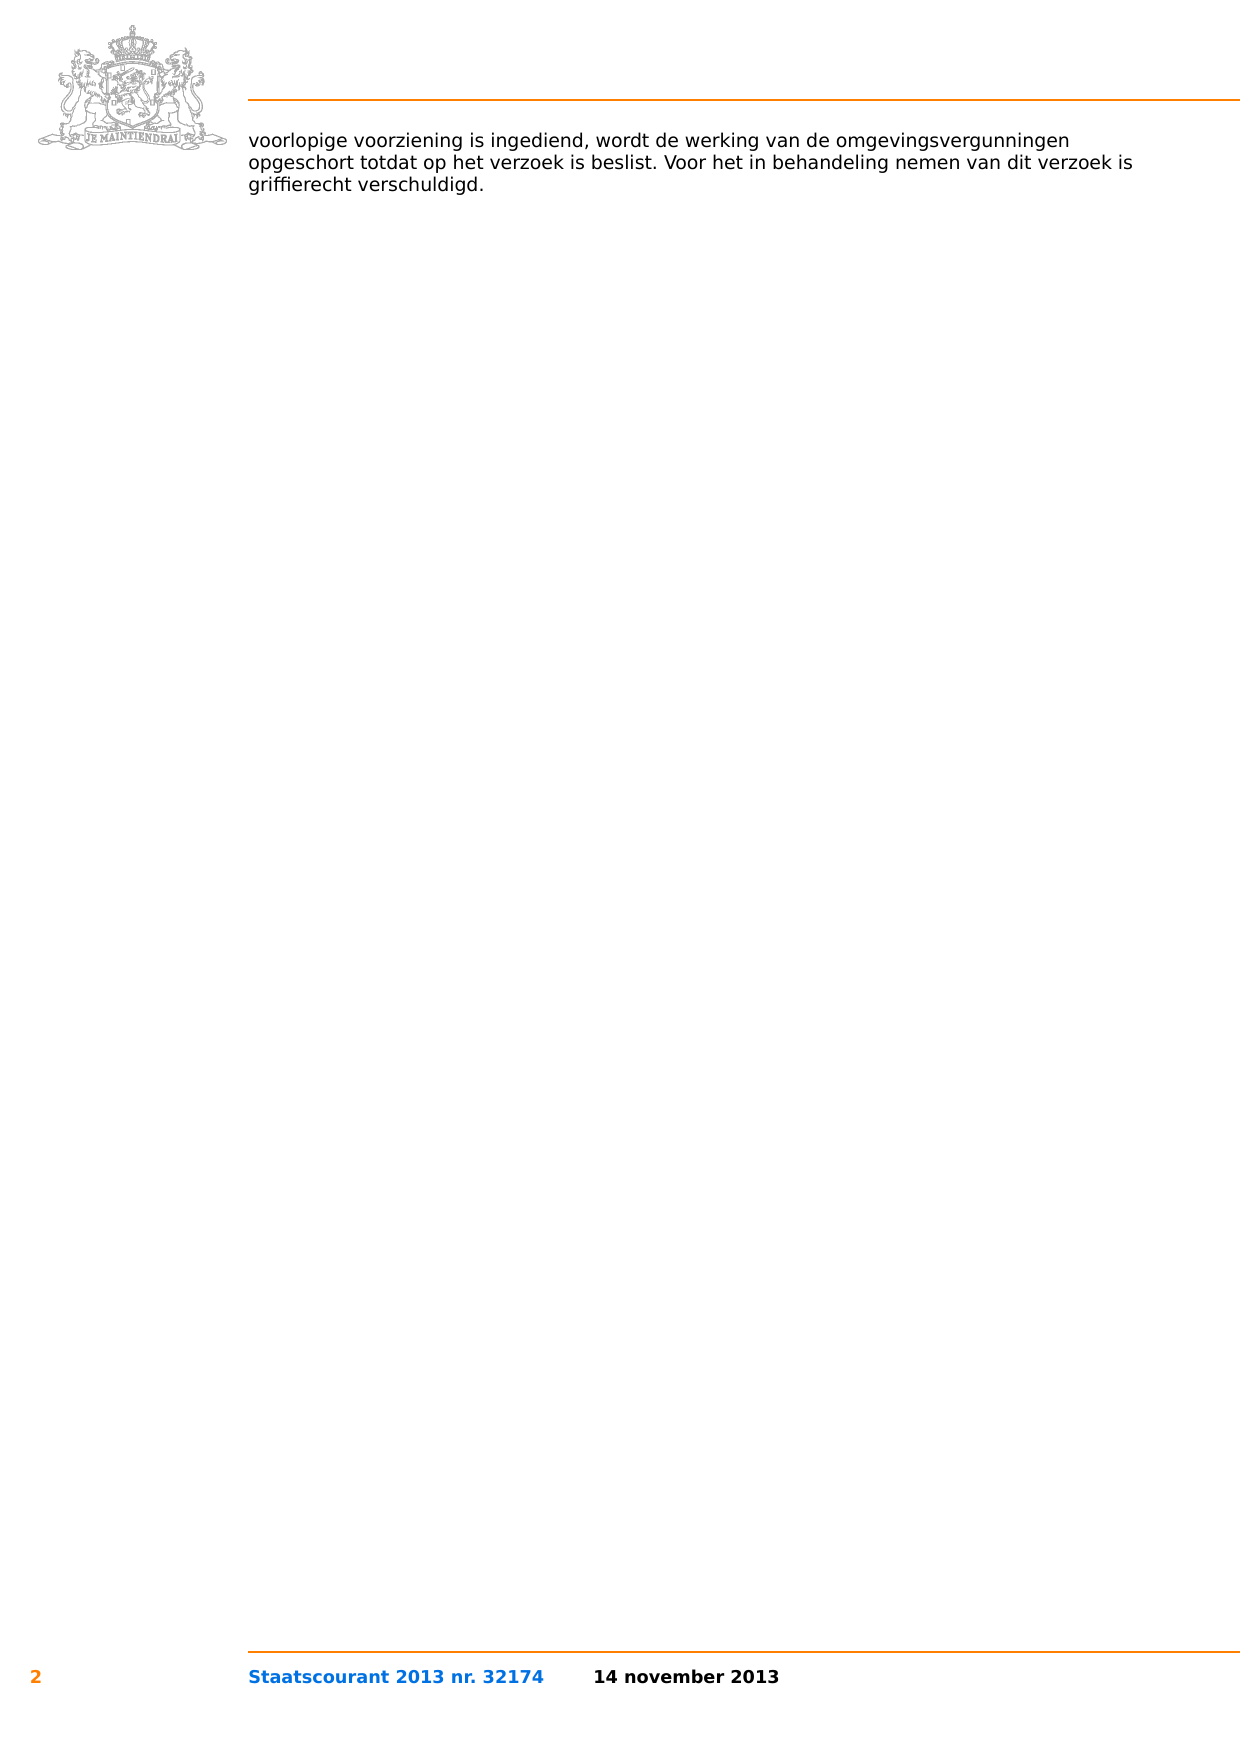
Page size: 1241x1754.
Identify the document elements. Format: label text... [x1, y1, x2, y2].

picture [38, 25, 227, 150]
text voorlopige voorziening is ingediend, wordt de werking van de omgevingsvergunningen opgeschort totdat op het verzoek is beslist. Voor het in behandeling nemen van dit verzoek is griffierecht verschuldigd. [248, 130, 1163, 196]
